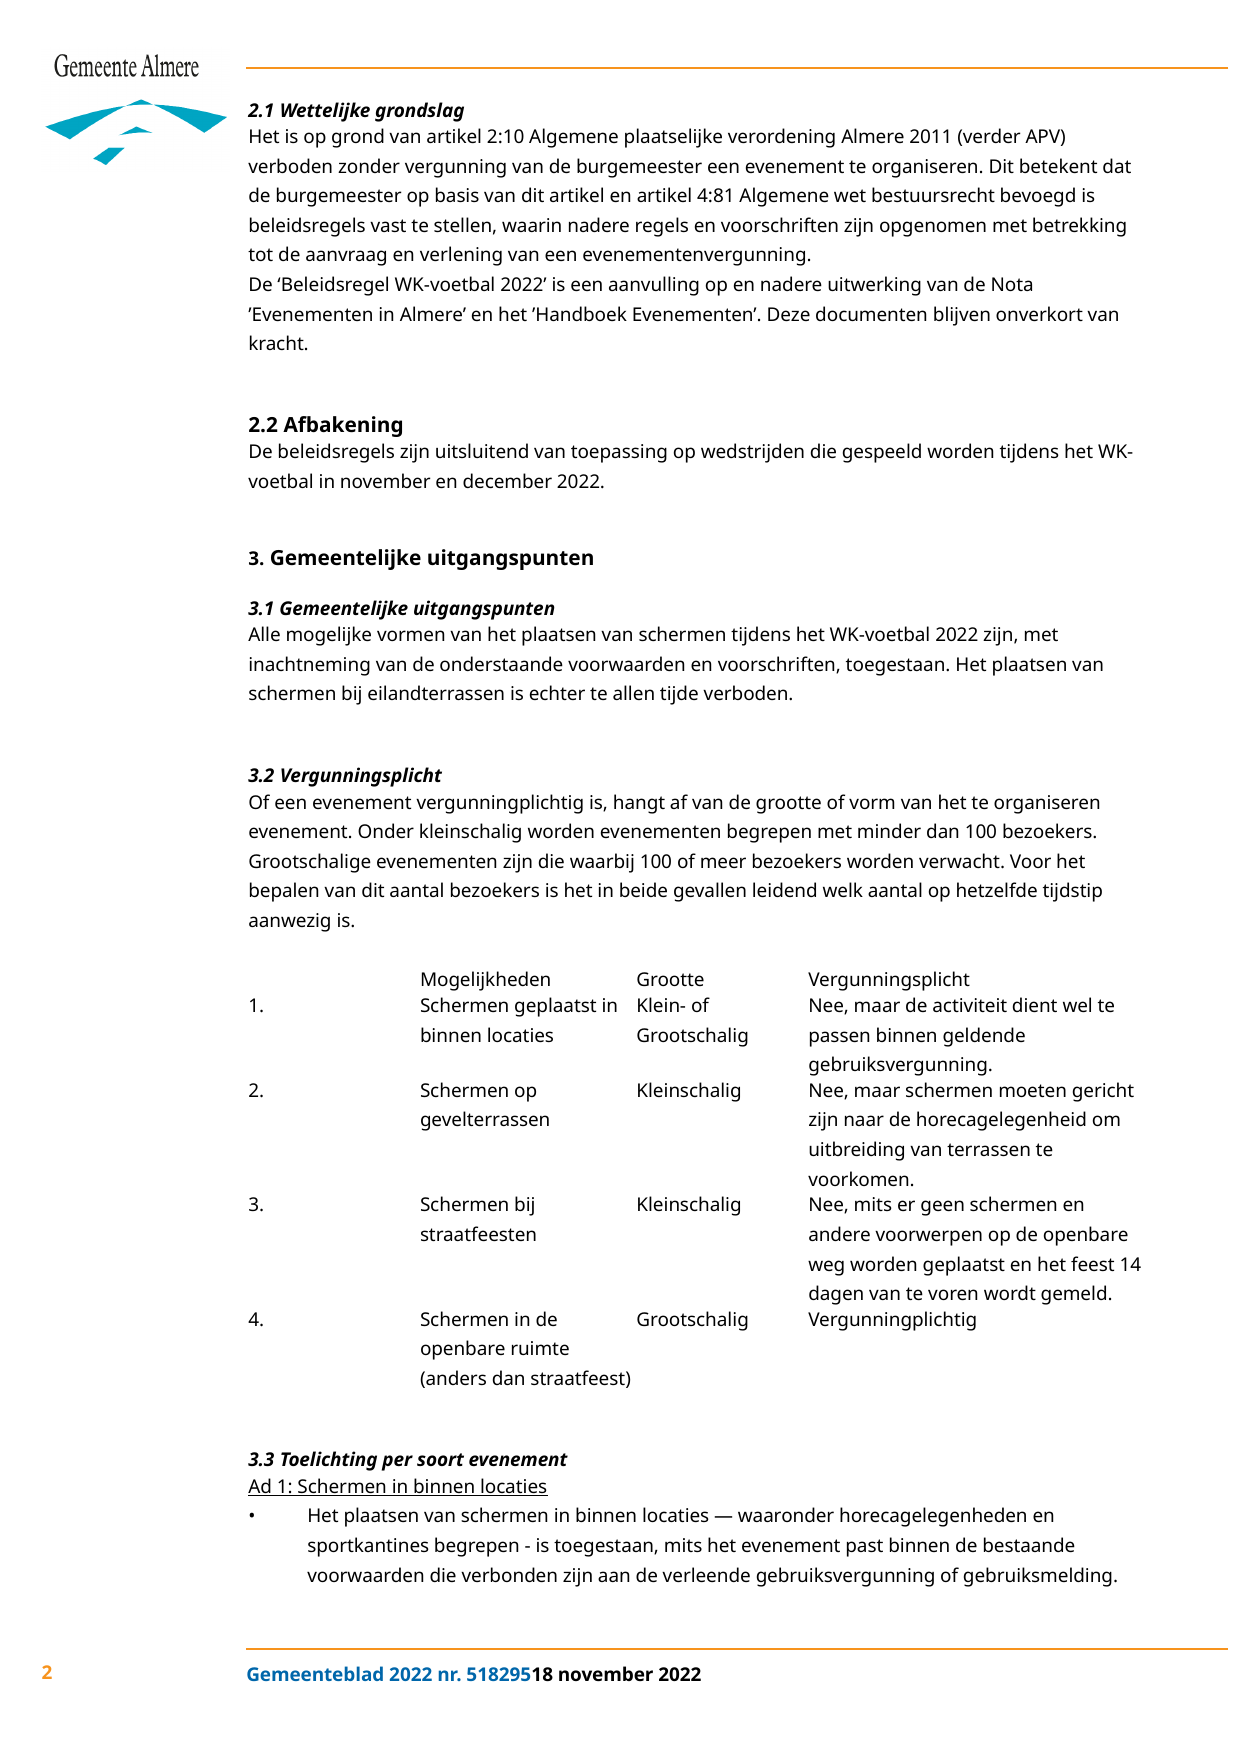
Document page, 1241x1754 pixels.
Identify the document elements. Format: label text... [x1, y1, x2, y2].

table_cell Schermen in de openbare ruimte (anders dan straatfeest) [420, 1306, 636, 1391]
table_cell Vergunningplichtig [808, 1306, 1152, 1391]
table_header [248, 966, 420, 992]
text 3.3 Toelichting per soort evenement [248, 1444, 1152, 1473]
text Of een evenement vergunningplichtig is, hangt af van de grootte of vorm van het te organiseren evenement. Onder kleinschalig worden evenementen begrepen met minder dan 100 bezoekers. Grootschalige evenementen zijn die waarbij 100 of meer bezoekers worden verwacht. Voor het bepalen van dit aantal bezoekers is het in beide gevallen leidend welk aantal op hetzelfde tijdstip aanwezig is. [248, 789, 1152, 933]
table_cell Kleinschalig [636, 1077, 808, 1192]
text 3. Gemeentelijke uitgangspunten [248, 543, 1152, 572]
table_cell Schermen op gevelterrassen [420, 1077, 636, 1192]
text 2.2 Afbakening [248, 410, 1152, 439]
text De beleidsregels zijn uitsluitend van toepassing op wedstrijden die gespeeld worden tijdens het WK-voetbal in november en december 2022. [248, 439, 1152, 494]
text Het is op grond van artikel 2:10 Algemene plaatselijke verordening Almere 2011 (verder APV) verboden zonder vergunning van de burgemeester een evenement te organiseren. Dit betekent dat de burgemeester op basis van dit artikel en artikel 4:81 Algemene wet bestuursrecht bevoegd is beleidsregels vast te stellen, waarin nadere regels en voorschriften zijn opgenomen met betrekking tot de aanvraag en verlening van een evenementenvergunning. [248, 123, 1152, 267]
table_cell Nee, maar de activiteit dient wel te passen binnen geldende gebruiksvergunning. [808, 992, 1152, 1077]
table_cell 2. [248, 1077, 420, 1192]
table_cell Schermen bij straatfeesten [420, 1192, 636, 1306]
picture [41, 47, 231, 172]
text Alle mogelijke vormen van het plaatsen van schermen tijdens het WK-voetbal 2022 zijn, met inachtneming van de onderstaande voorwaarden en voorschriften, toegestaan. Het plaatsen van schermen bij eilandterrassen is echter te allen tijde verboden. [248, 621, 1152, 706]
table_header Mogelijkheden [420, 966, 636, 992]
table_cell Grootschalig [636, 1306, 808, 1391]
table_header Vergunningsplicht [808, 966, 1152, 992]
text De ‘Beleidsregel WK-voetbal 2022’ is een aanvulling op en nadere uitwerking van de Nota ’Evenementen in Almere’ en het ’Handboek Evenementen’. Deze documenten blijven onverkort van kracht. [248, 271, 1152, 356]
text Ad 1: Schermen in binnen locaties [248, 1473, 1152, 1499]
table_cell Nee, maar schermen moeten gericht zijn naar de horecagelegenheid om uitbreiding van terrassen te voorkomen. [808, 1077, 1152, 1192]
list Het plaatsen van schermen in binnen locaties — waaronder horecagelegenheden en sportkantines begrepen - is toegestaan, mits het evenement past binnen de bestaande voorwaarden die verbonden zijn aan de verleende gebruiksvergunning of gebruiksmelding. [248, 1503, 1152, 1587]
text 2.1 Wettelijke grondslag [248, 95, 1152, 123]
table_cell 1. [248, 992, 420, 1077]
text 3.1 Gemeentelijke uitgangspunten [248, 593, 1152, 621]
table_cell Kleinschalig [636, 1192, 808, 1306]
table_cell 3. [248, 1192, 420, 1306]
text 3.2 Vergunningsplicht [248, 760, 1152, 789]
table_cell Nee, mits er geen schermen en andere voorwerpen op de openbare weg worden geplaatst en het feest 14 dagen van te voren wordt gemeld. [808, 1192, 1152, 1306]
table_cell Schermen geplaatst in binnen locaties [420, 992, 636, 1077]
table_header Grootte [636, 966, 808, 992]
table_cell 4. [248, 1306, 420, 1391]
table_cell Klein- of Grootschalig [636, 992, 808, 1077]
